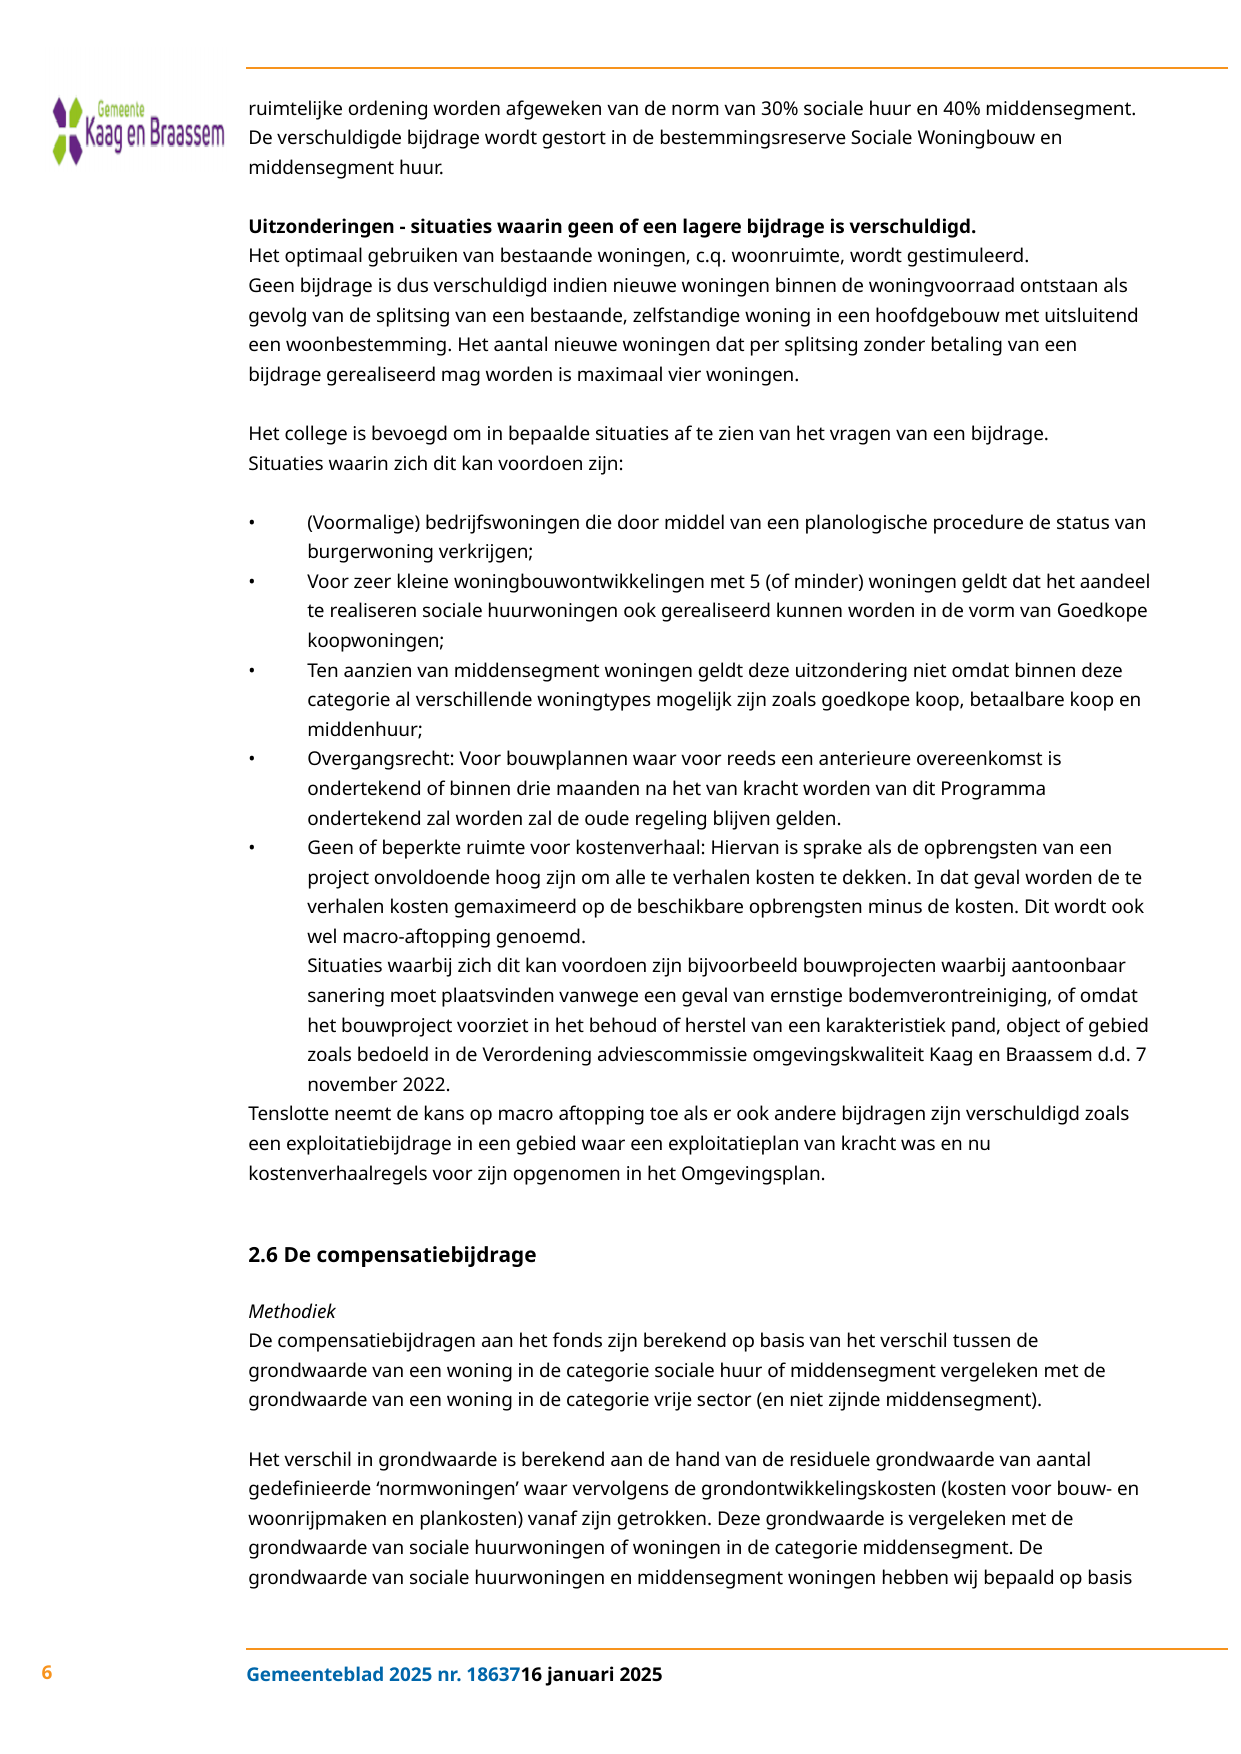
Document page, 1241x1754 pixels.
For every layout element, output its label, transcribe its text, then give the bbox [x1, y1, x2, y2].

text Het verschil in grondwaarde is berekend aan de hand van de residuele grondwaarde van aantal gedefinieerde ‘normwoningen’ waar vervolgens de grondontwikkelingskosten (kosten voor bouw- en woonrijpmaken en plankosten) vanaf zijn getrokken. Deze grondwaarde is vergeleken met de grondwaarde van sociale huurwoningen of woningen in de categorie middensegment. De grondwaarde van sociale huurwoningen en middensegment woningen hebben wij bepaald op basis [248, 1446, 1152, 1590]
list Ten aanzien van middensegment woningen geldt deze uitzondering niet omdat binnen deze categorie al verschillende woningtypes mogelijk zijn zoals goedkope koop, betaalbare koop en middenhuur; [248, 657, 1152, 742]
list Voor zeer kleine woningbouwontwikkelingen met 5 (of minder) woningen geldt dat het aandeel te realiseren sociale huurwoningen ook gerealiseerd kunnen worden in de vorm van Goedkope koopwoningen; [248, 568, 1152, 653]
picture [41, 47, 231, 172]
text Methodiek [248, 1298, 1152, 1323]
list Overgangsrecht: Voor bouwplannen waar voor reeds een anterieure overeenkomst is ondertekend of binnen drie maanden na het van kracht worden van dit Programma ondertekend zal worden zal de oude regeling blijven gelden. [248, 746, 1152, 831]
text Tenslotte neemt de kans op macro aftopping toe als er ook andere bijdragen zijn verschuldigd zoals een exploitatiebijdrage in een gebied waar een exploitatieplan van kracht was en nu kostenverhaalregels voor zijn opgenomen in het Omgevingsplan. [248, 1101, 1152, 1186]
text Geen bijdrage is dus verschuldigd indien nieuwe woningen binnen de woningvoorraad ontstaan als gevolg van de splitsing van een bestaande, zelfstandige woning in een hoofdgebouw met uitsluitend een woonbestemming. Het aantal nieuwe woningen dat per splitsing zonder betaling van een bijdrage gerealiseerd mag worden is maximaal vier woningen. [248, 272, 1152, 387]
list Situaties waarbij zich dit kan voordoen zijn bijvoorbeeld bouwprojecten waarbij aantoonbaar sanering moet plaatsvinden vanwege een geval van ernstige bodemverontreiniging, of omdat het bouwproject voorziet in het behoud of herstel van een karakteristiek pand, object of gebied zoals bedoeld in de Verordening adviescommissie omgevingskwaliteit Kaag en Braassem d.d. 7 november 2022. [248, 953, 1152, 1097]
text ruimtelijke ordening worden afgeweken van de norm van 30% sociale huur en 40% middensegment. De verschuldigde bijdrage wordt gestort in de bestemmingsreserve Sociale Woningbouw en middensegment huur. [248, 95, 1152, 180]
list Geen of beperkte ruimte voor kostenverhaal: Hiervan is sprake als de opbrengsten van een project onvoldoende hoog zijn om alle te verhalen kosten te dekken. In dat geval worden de te verhalen kosten gemaximeerd op de beschikbare opbrengsten minus de kosten. Dit wordt ook wel macro-aftopping genoemd. [248, 834, 1152, 949]
text Uitzonderingen - situaties waarin geen of een lagere bijdrage is verschuldigd. [248, 213, 1152, 239]
text 2.6 De compensatiebijdrage [248, 1240, 1152, 1268]
text Het optimaal gebruiken van bestaande woningen, c.q. woonruimte, wordt gestimuleerd. [248, 243, 1152, 268]
text Situaties waarin zich dit kan voordoen zijn: [248, 450, 1152, 476]
text Het college is bevoegd om in bepaalde situaties af te zien van het vragen van een bijdrage. [248, 420, 1152, 446]
text De compensatiebijdragen aan het fonds zijn berekend op basis van het verschil tussen de grondwaarde van een woning in de categorie sociale huur of middensegment vergeleken met de grondwaarde van een woning in de categorie vrije sector (en niet zijnde middensegment). [248, 1327, 1152, 1412]
list (Voormalige) bedrijfswoningen die door middel van een planologische procedure de status van burgerwoning verkrijgen; [248, 509, 1152, 564]
